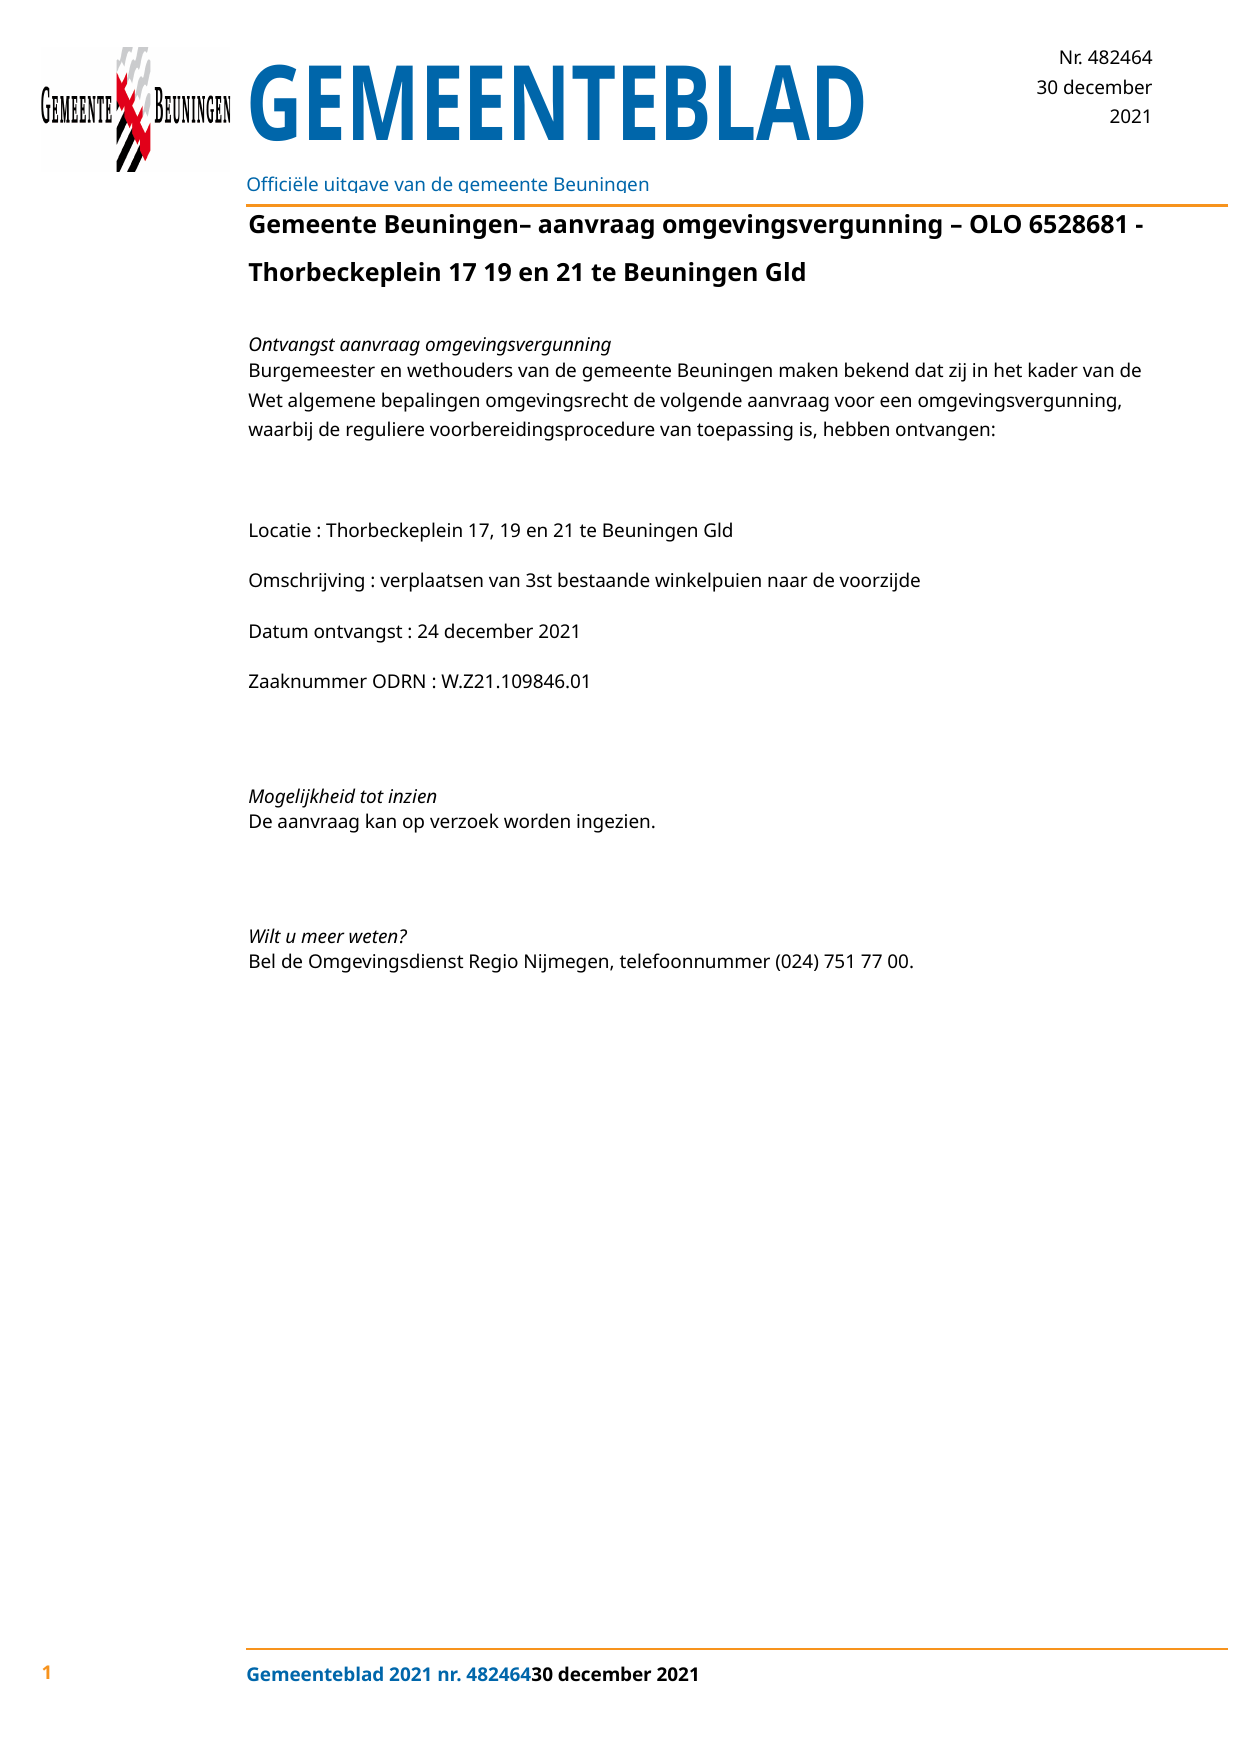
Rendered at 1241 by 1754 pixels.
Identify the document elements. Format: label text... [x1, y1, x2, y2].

text Bel de Omgevingsdienst Regio Nijmegen, telefoonnummer (024) 751 77 00. [248, 949, 1152, 974]
text Omschrijving : verplaatsen van 3st bestaande winkelpuien naar de voorzijde [248, 568, 1152, 593]
text Datum ontvangst : 24 december 2021 [248, 618, 1152, 644]
text Mogelijkheid tot inzien [248, 783, 1152, 808]
text Locatie : Thorbeckeplein 17, 19 en 21 te Beuningen Gld [248, 517, 1152, 543]
text Gemeente Beuningen– aanvraag omgevingsvergunning – OLO 6528681 - Thorbeckeplein 17 19 en 21 te Beuningen Gld [248, 207, 1152, 288]
text Ontvangst aanvraag omgevingsvergunning [248, 331, 1152, 357]
picture [41, 47, 231, 172]
text Zaaknummer ODRN : W.Z21.109846.01 [248, 668, 1152, 694]
text Burgemeester en wethouders van de gemeente Beuningen maken bekend dat zij in het kader van de Wet algemene bepalingen omgevingsrecht de volgende aanvraag voor een omgevingsvergunning, waarbij de reguliere voorbereidingsprocedure van toepassing is, hebben ontvangen: [248, 357, 1152, 442]
text Wilt u meer weten? [248, 923, 1152, 949]
text De aanvraag kan op verzoek worden ingezien. [248, 808, 1152, 834]
